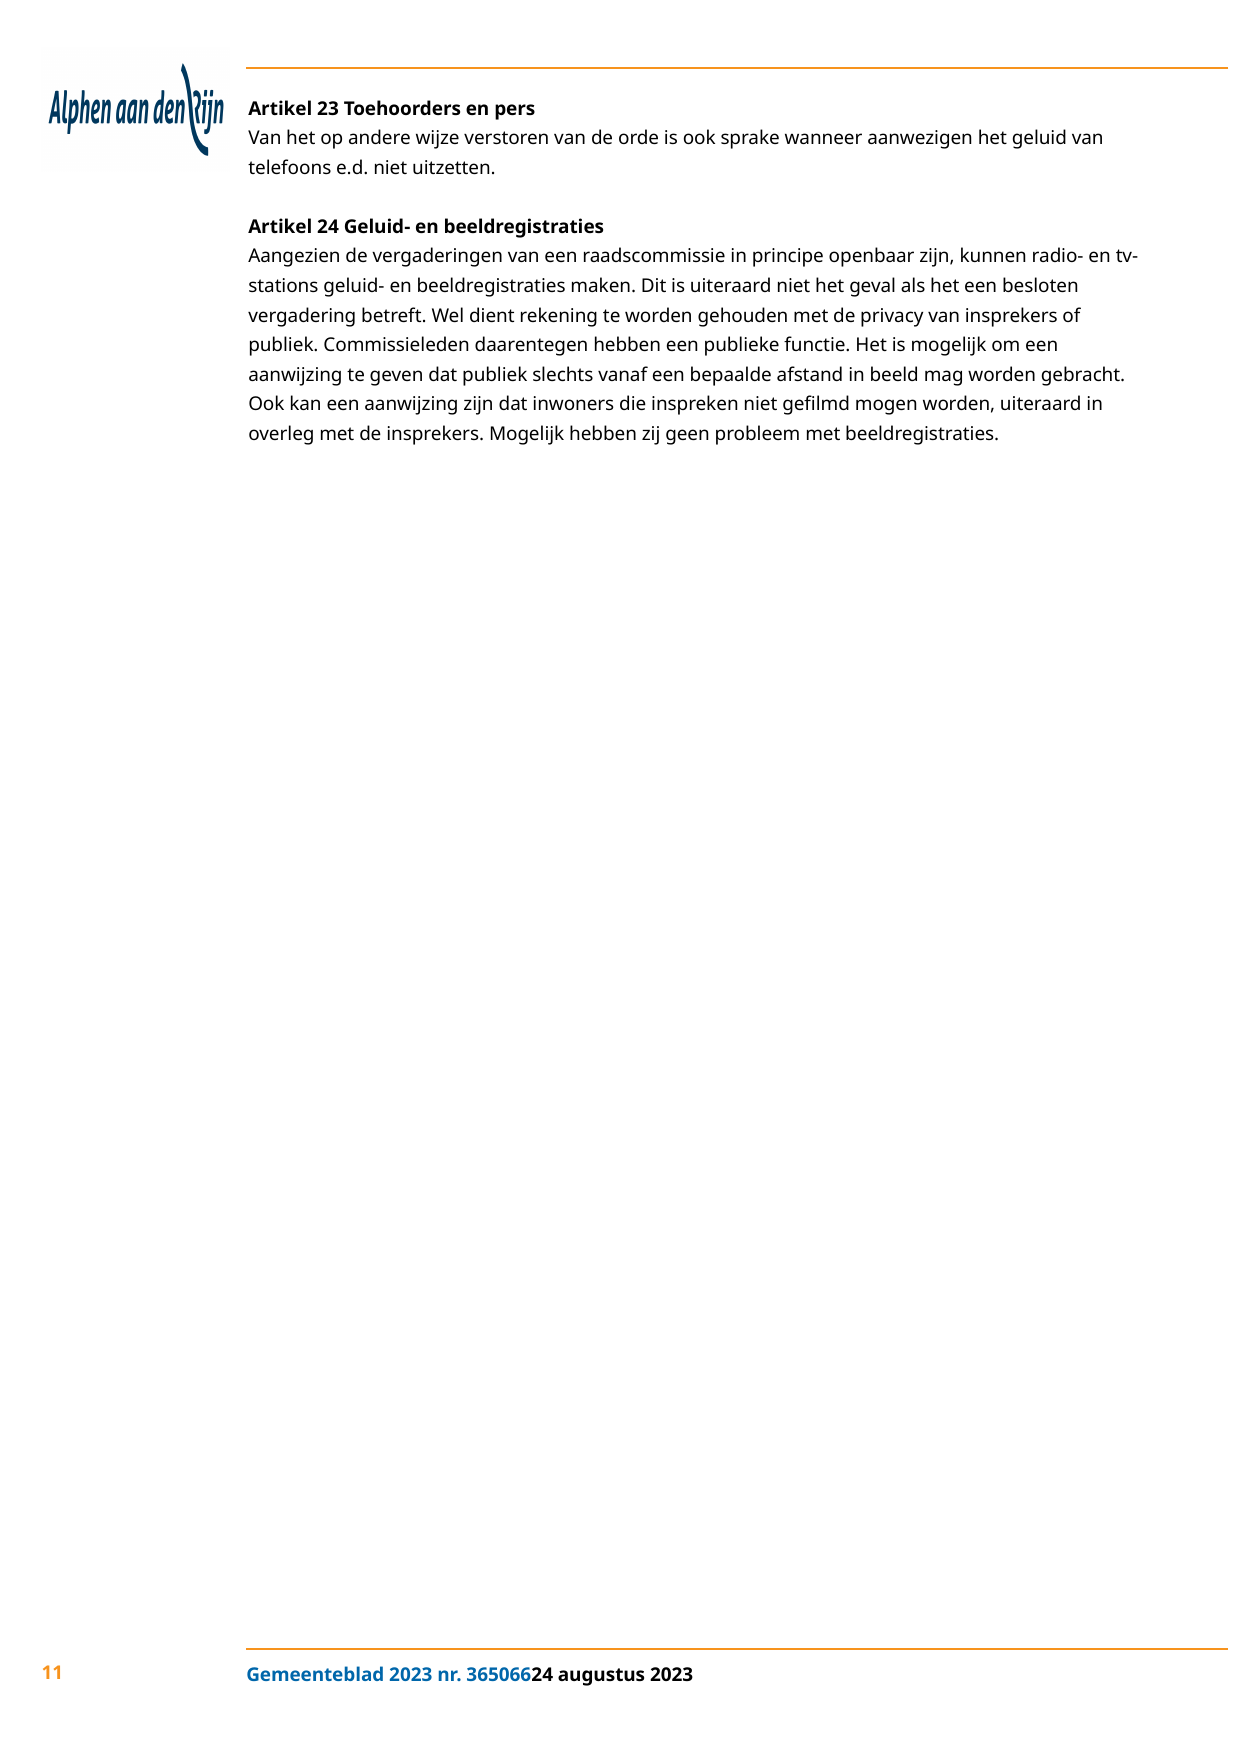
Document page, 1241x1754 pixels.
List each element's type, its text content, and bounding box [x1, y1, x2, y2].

text Aangezien de vergaderingen van een raadscommissie in principe openbaar zijn, kunnen radio- en tv-stations geluid- en beeldregistraties maken. Dit is uiteraard niet het geval als het een besloten vergadering betreft. Wel dient rekening te worden gehouden met de privacy van insprekers of publiek. Commissieleden daarentegen hebben een publieke functie. Het is mogelijk om een aanwijzing te geven dat publiek slechts vanaf een bepaalde afstand in beeld mag worden gebracht. Ook kan een aanwijzing zijn dat inwoners die inspreken niet gefilmd mogen worden, uiteraard in overleg met de insprekers. Mogelijk hebben zij geen probleem met beeldregistraties. [248, 243, 1152, 446]
text Artikel 24 Geluid- en beeldregistraties [248, 213, 1152, 239]
picture [41, 47, 231, 172]
text Artikel 23 Toehoorders en pers [248, 95, 1152, 121]
text Van het op andere wijze verstoren van de orde is ook sprake wanneer aanwezigen het geluid van telefoons e.d. niet uitzetten. [248, 124, 1152, 180]
